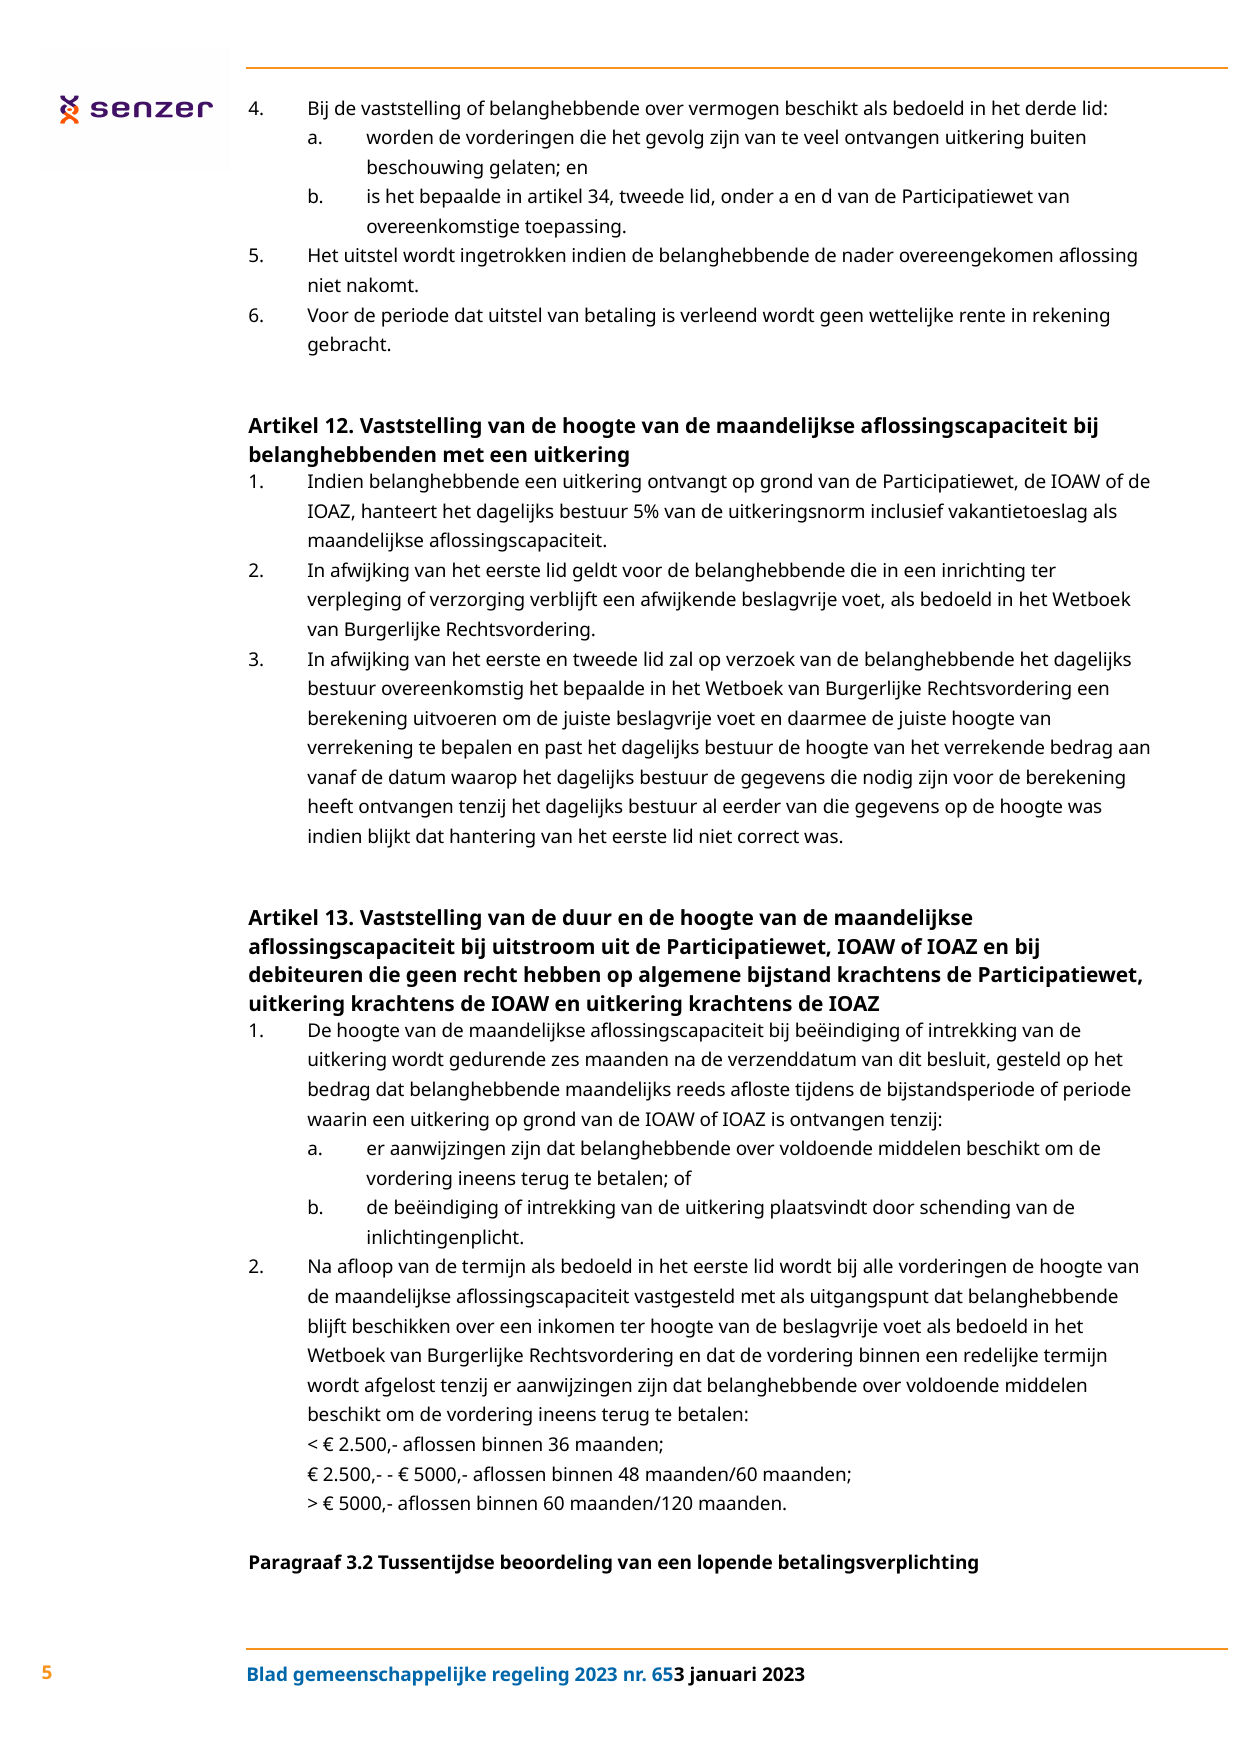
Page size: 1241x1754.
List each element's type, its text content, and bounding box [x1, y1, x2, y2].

list Bij de vaststelling of belanghebbende over vermogen beschikt als bedoeld in het derde lid: [248, 95, 1152, 121]
text Paragraaf 3.2 Tussentijdse beoordeling van een lopende betalingsverplichting [248, 1549, 1152, 1575]
list Het uitstel wordt ingetrokken indien de belanghebbende de nader overeengekomen aflossing niet nakomt. [248, 243, 1152, 298]
picture [41, 47, 231, 172]
list De hoogte van de maandelijkse aflossingscapaciteit bij beëindiging of intrekking van de uitkering wordt gedurende zes maanden na de verzenddatum van dit besluit, gesteld op het bedrag dat belanghebbende maandelijks reeds afloste tijdens de bijstandsperiode of periode waarin een uitkering op grond van de IOAW of IOAZ is ontvangen tenzij: [248, 1017, 1152, 1132]
text Artikel 12. Vaststelling van de hoogte van de maandelijkse aflossingscapaciteit bij belanghebbenden met een uitkering [248, 411, 1152, 468]
list Indien belanghebbende een uitkering ontvangt op grond van de Participatiewet, de IOAW of de IOAZ, hanteert het dagelijks bestuur 5% van de uitkeringsnorm inclusief vakantietoeslag als maandelijkse aflossingscapaciteit. [248, 468, 1152, 553]
text Artikel 13. Vaststelling van de duur en de hoogte van de maandelijkse aflossingscapaciteit bij uitstroom uit de Participatiewet, IOAW of IOAZ en bij debiteuren die geen recht hebben op algemene bijstand krachtens de Participatiewet, uitkering krachtens de IOAW en uitkering krachtens de IOAZ [248, 903, 1152, 1017]
list Voor de periode dat uitstel van betaling is verleend wordt geen wettelijke rente in rekening gebracht. [248, 302, 1152, 357]
list > € 5000,- aflossen binnen 60 maanden/120 maanden. [248, 1490, 1152, 1516]
list < € 2.500,- aflossen binnen 36 maanden; [248, 1431, 1152, 1457]
list In afwijking van het eerste lid geldt voor de belanghebbende die in een inrichting ter verpleging of verzorging verblijft een afwijkende beslagvrije voet, als bedoeld in het Wetboek van Burgerlijke Rechtsvordering. [248, 557, 1152, 642]
list is het bepaalde in artikel 34, tweede lid, onder a en d van de Participatiewet van overeenkomstige toepassing. [307, 183, 1152, 239]
list € 2.500,- - € 5000,- aflossen binnen 48 maanden/60 maanden; [248, 1461, 1152, 1487]
list In afwijking van het eerste en tweede lid zal op verzoek van de belanghebbende het dagelijks bestuur overeenkomstig het bepaalde in het Wetboek van Burgerlijke Rechtsvordering een berekening uitvoeren om de juiste beslagvrije voet en daarmee de juiste hoogte van verrekening te bepalen en past het dagelijks bestuur de hoogte van het verrekende bedrag aan vanaf de datum waarop het dagelijks bestuur de gegevens die nodig zijn voor de berekening heeft ontvangen tenzij het dagelijks bestuur al eerder van die gegevens op de hoogte was indien blijkt dat hantering van het eerste lid niet correct was. [248, 646, 1152, 849]
list de beëindiging of intrekking van de uitkering plaatsvindt door schending van de inlichtingenplicht. [307, 1194, 1152, 1250]
list worden de vorderingen die het gevolg zijn van te veel ontvangen uitkering buiten beschouwing gelaten; en [307, 124, 1152, 180]
list er aanwijzingen zijn dat belanghebbende over voldoende middelen beschikt om de vordering ineens terug te betalen; of [307, 1135, 1152, 1191]
list Na afloop van de termijn als bedoeld in het eerste lid wordt bij alle vorderingen de hoogte van de maandelijkse aflossingscapaciteit vastgesteld met als uitgangspunt dat belanghebbende blijft beschikken over een inkomen ter hoogte van de beslagvrije voet als bedoeld in het Wetboek van Burgerlijke Rechtsvordering en dat de vordering binnen een redelijke termijn wordt afgelost tenzij er aanwijzingen zijn dat belanghebbende over voldoende middelen beschikt om de vordering ineens terug te betalen: [248, 1254, 1152, 1427]
